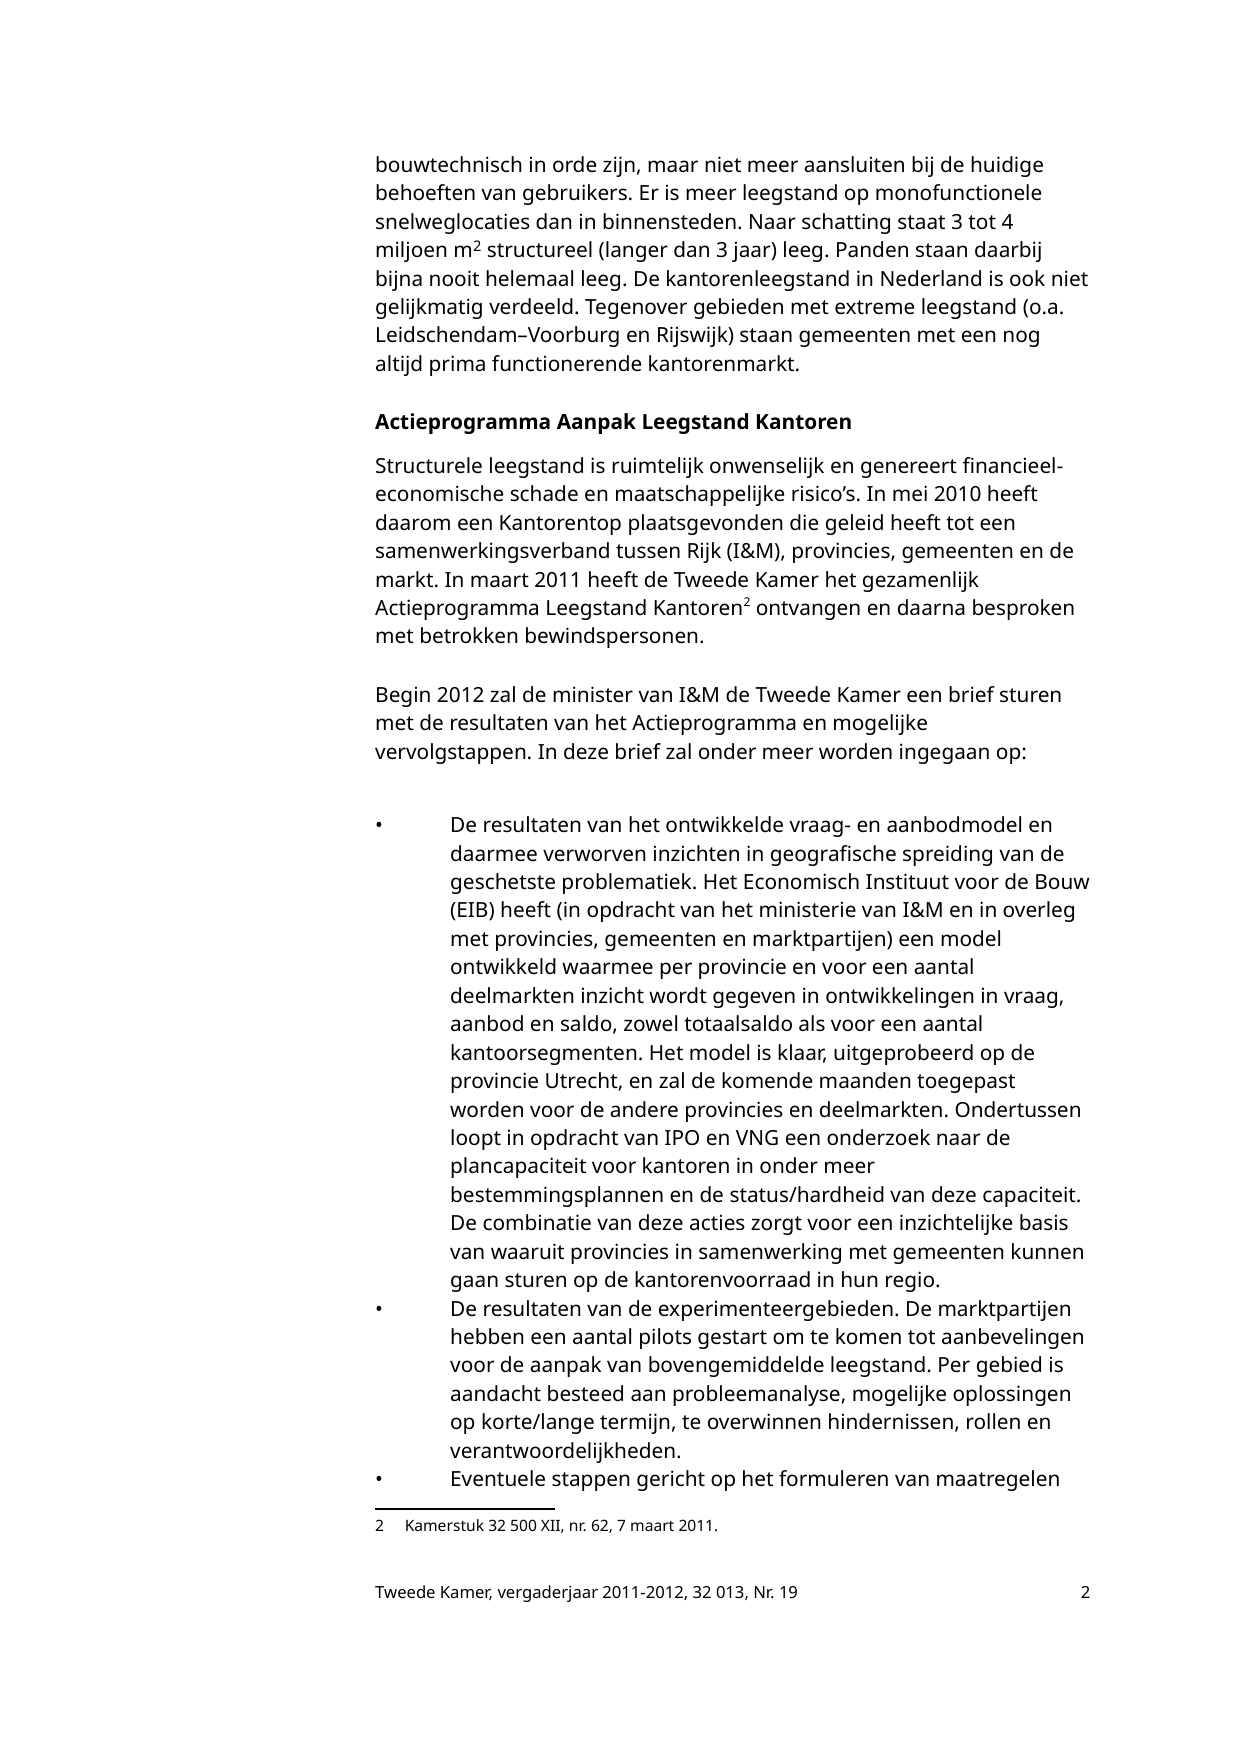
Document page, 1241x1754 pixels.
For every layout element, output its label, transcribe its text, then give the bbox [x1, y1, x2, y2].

text Kamerstuk 32 500 XII, nr. 62, 7 maart 2011. [375, 1508, 1090, 1536]
text Structurele leegstand is ruimtelijk onwenselijk en genereert financieel-economische schade en maatschappelijke risico’s. In mei 2010 heeft daarom een Kantorentop plaatsgevonden die geleid heeft tot een samenwerkingsverband tussen Rijk (I&M), provincies, gemeenten en de markt. In maart 2011 heeft de Tweede Kamer het gezamenlijk Actieprogramma Leegstand Kantoren ontvangen en daarna besproken met betrokken bewindspersonen. [375, 451, 1090, 650]
text bouwtechnisch in orde zijn, maar niet meer aansluiten bij de huidige behoeften van gebruikers. Er is meer leegstand op monofunctionele snelweglocaties dan in binnensteden. Naar schatting staat 3 tot 4 miljoen m2 structureel (langer dan 3 jaar) leeg. Panden staan daarbij bijna nooit helemaal leeg. De kantorenleegstand in Nederland is ook niet gelijkmatig verdeeld. Tegenover gebieden met extreme leegstand (o.a. Leidschendam–Voorburg en Rijswijk) staan gemeenten met een nog altijd prima functionerende kantorenmarkt. [375, 150, 1090, 377]
list De resultaten van de experimenteergebieden. De marktpartijen hebben een aantal pilots gestart om te komen tot aanbevelingen voor de aanpak van bovengemiddelde leegstand. Per gebied is aandacht besteed aan probleemanalyse, mogelijke oplossingen op korte/lange termijn, te overwinnen hindernissen, rollen en verantwoordelijkheden. [375, 1294, 1090, 1464]
text Begin 2012 zal de minister van I&M de Tweede Kamer een brief sturen met de resultaten van het Actieprogramma en mogelijke vervolgstappen. In deze brief zal onder meer worden ingegaan op: [375, 680, 1090, 765]
text Actieprogramma Aanpak Leegstand Kantoren [375, 407, 1090, 436]
list Eventuele stappen gericht op het formuleren van maatregelen [375, 1464, 1090, 1493]
list De resultaten van het ontwikkelde vraag- en aanbodmodel en daarmee verworven inzichten in geografische spreiding van de geschetste problematiek. Het Economisch Instituut voor de Bouw (EIB) heeft (in opdracht van het ministerie van I&M en in overleg met provincies, gemeenten en marktpartijen) een model ontwikkeld waarmee per provincie en voor een aantal deelmarkten inzicht wordt gegeven in ontwikkelingen in vraag, aanbod en saldo, zowel totaalsaldo als voor een aantal kantoorsegmenten. Het model is klaar, uitgeprobeerd op de provincie Utrecht, en zal de komende maanden toegepast worden voor de andere provincies en deelmarkten. Ondertussen loopt in opdracht van IPO en VNG een onderzoek naar de plancapaciteit voor kantoren in onder meer bestemmingsplannen en de status/hardheid van deze capaciteit. De combinatie van deze acties zorgt voor een inzichtelijke basis van waaruit provincies in samenwerking met gemeenten kunnen gaan sturen op de kantorenvoorraad in hun regio. [375, 810, 1090, 1294]
